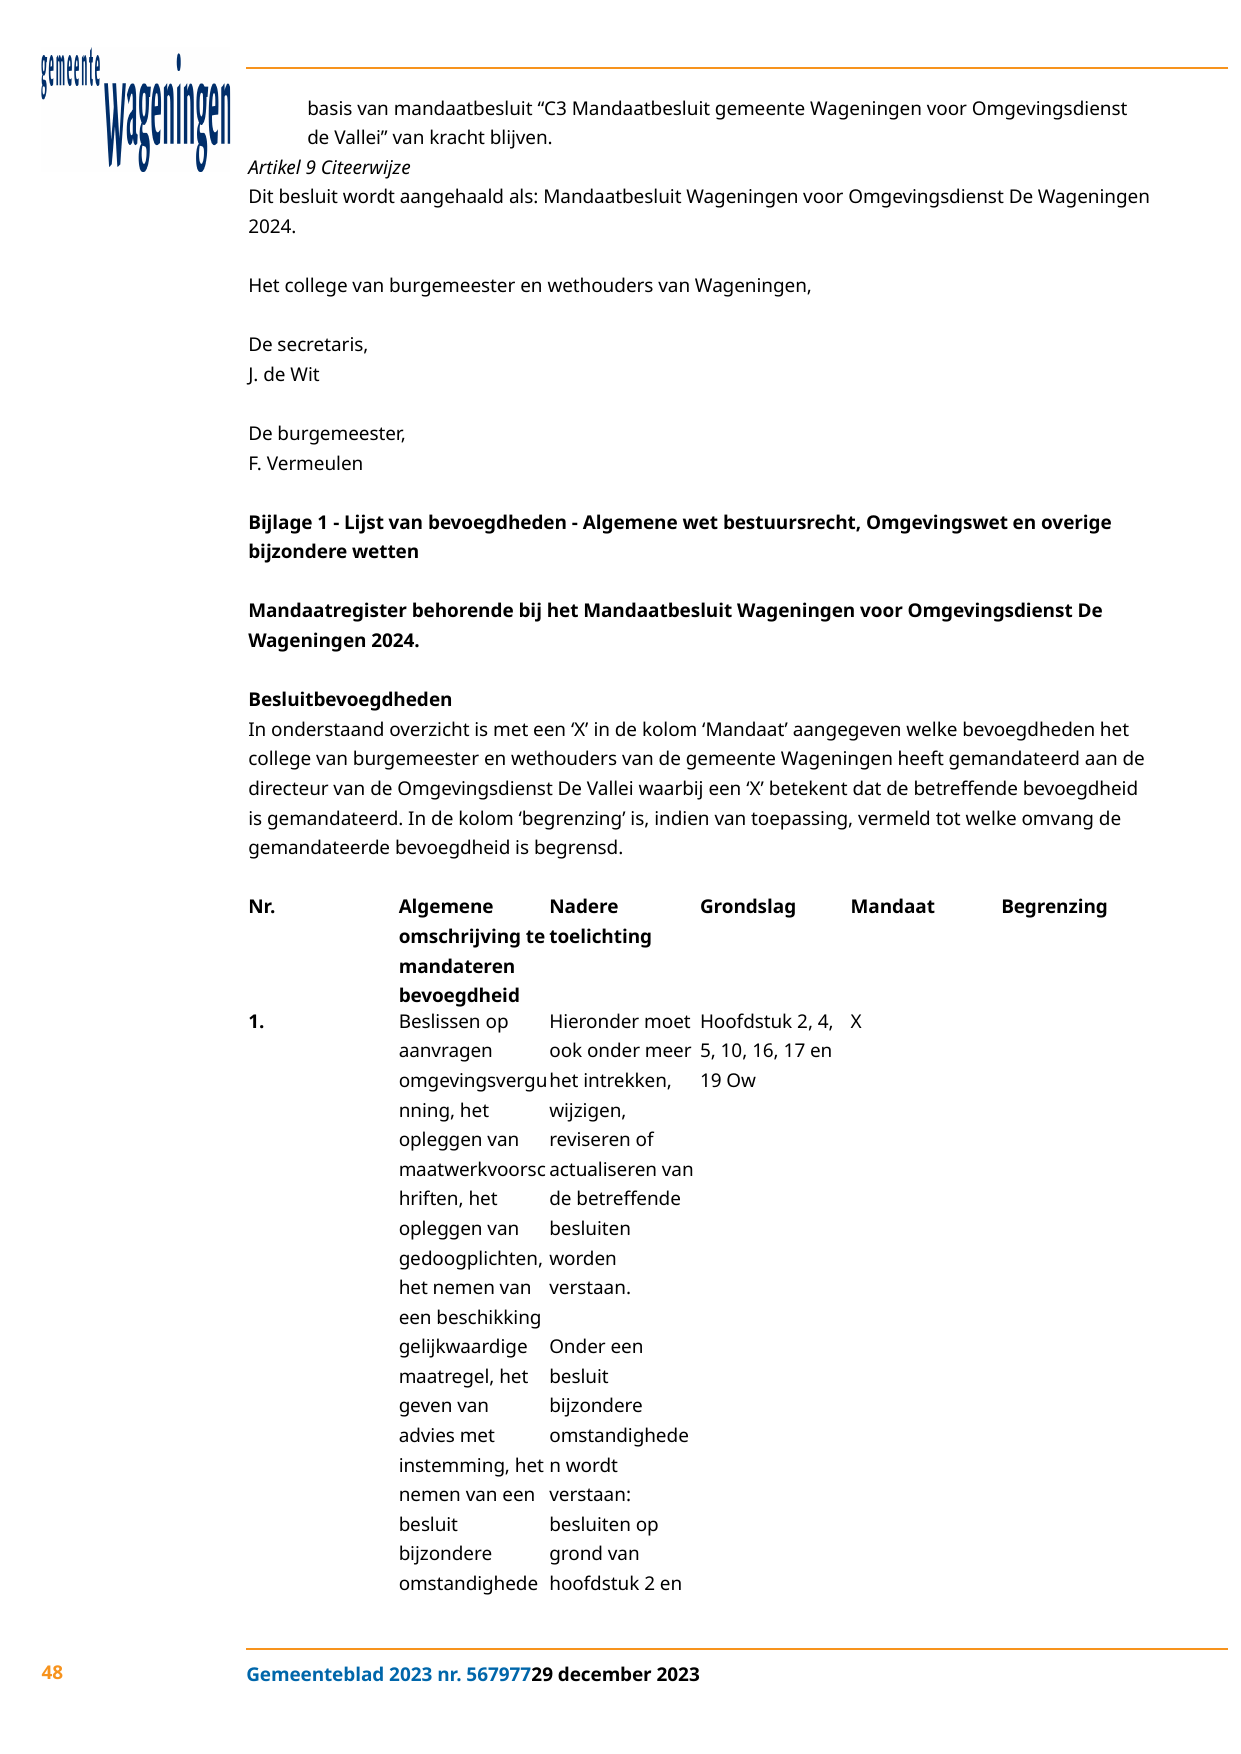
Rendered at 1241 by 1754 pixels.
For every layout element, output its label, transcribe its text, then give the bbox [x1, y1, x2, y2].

text De burgemeester, [248, 420, 1152, 446]
text Dit besluit wordt aangehaald als: Mandaatbesluit Wageningen voor Omgevingsdienst De Wageningen 2024. [248, 183, 1152, 239]
table_header Nr. [248, 894, 398, 1008]
text Artikel 9 Citeerwijze [248, 154, 1152, 180]
table_cell Beslissen op aanvragen omgevingsvergunning, het opleggen van maatwerkvoorschriften, het opleggen van gedoogplichten, het nemen van een beschikking gelijkwaardige maatregel, het geven van advies met instemming, het nemen van een besluit bijzondere omstandighede [399, 1008, 549, 1596]
table_cell [1001, 1008, 1152, 1596]
table_header Begrenzing [1001, 894, 1152, 1008]
table_header Algemene omschrijving te mandateren bevoegdheid [399, 894, 549, 1008]
text Bijlage 1 - Lijst van bevoegdheden - Algemene wet bestuursrecht, Omgevingswet en overige bijzondere wetten [248, 509, 1152, 564]
list basis van mandaatbesluit “C3 Mandaatbesluit gemeente Wageningen voor Omgevingsdienst de Vallei” van kracht blijven. [248, 95, 1152, 150]
table_header Nadere toelichting [549, 894, 700, 1008]
picture [41, 47, 231, 172]
table_header Grondslag [700, 894, 850, 1008]
text Mandaatregister behorende bij het Mandaatbesluit Wageningen voor Omgevingsdienst De Wageningen 2024. [248, 598, 1152, 653]
table_header Mandaat [850, 894, 1001, 1008]
table_cell X [850, 1008, 1001, 1596]
text Het college van burgemeester en wethouders van Wageningen, [248, 272, 1152, 298]
table_cell Hoofdstuk 2, 4, 5, 10, 16, 17 en 19 Ow [700, 1008, 850, 1596]
text J. de Wit [248, 361, 1152, 387]
table_cell 1. [248, 1008, 398, 1596]
text De secretaris, [248, 331, 1152, 357]
text In onderstaand overzicht is met een ‘X’ in de kolom ‘Mandaat’ aangegeven welke bevoegdheden het college van burgemeester en wethouders van de gemeente Wageningen heeft gemandateerd aan de directeur van de Omgevingsdienst De Vallei waarbij een ‘X’ betekent dat de betreffende bevoegdheid is gemandateerd. In de kolom ‘begrenzing’ is, indien van toepassing, vermeld tot welke omvang de gemandateerde bevoegdheid is begrensd. [248, 716, 1152, 860]
text Besluitbevoegdheden [248, 686, 1152, 712]
text F. Vermeulen [248, 450, 1152, 476]
table_cell Hieronder moet ook onder meer het intrekken, wijzigen, reviseren of actualiseren van de betreffende besluiten worden verstaan. Onder een besluit bijzondere omstandigheden wordt verstaan: besluiten op grond van hoofdstuk 2 en [549, 1008, 700, 1596]
